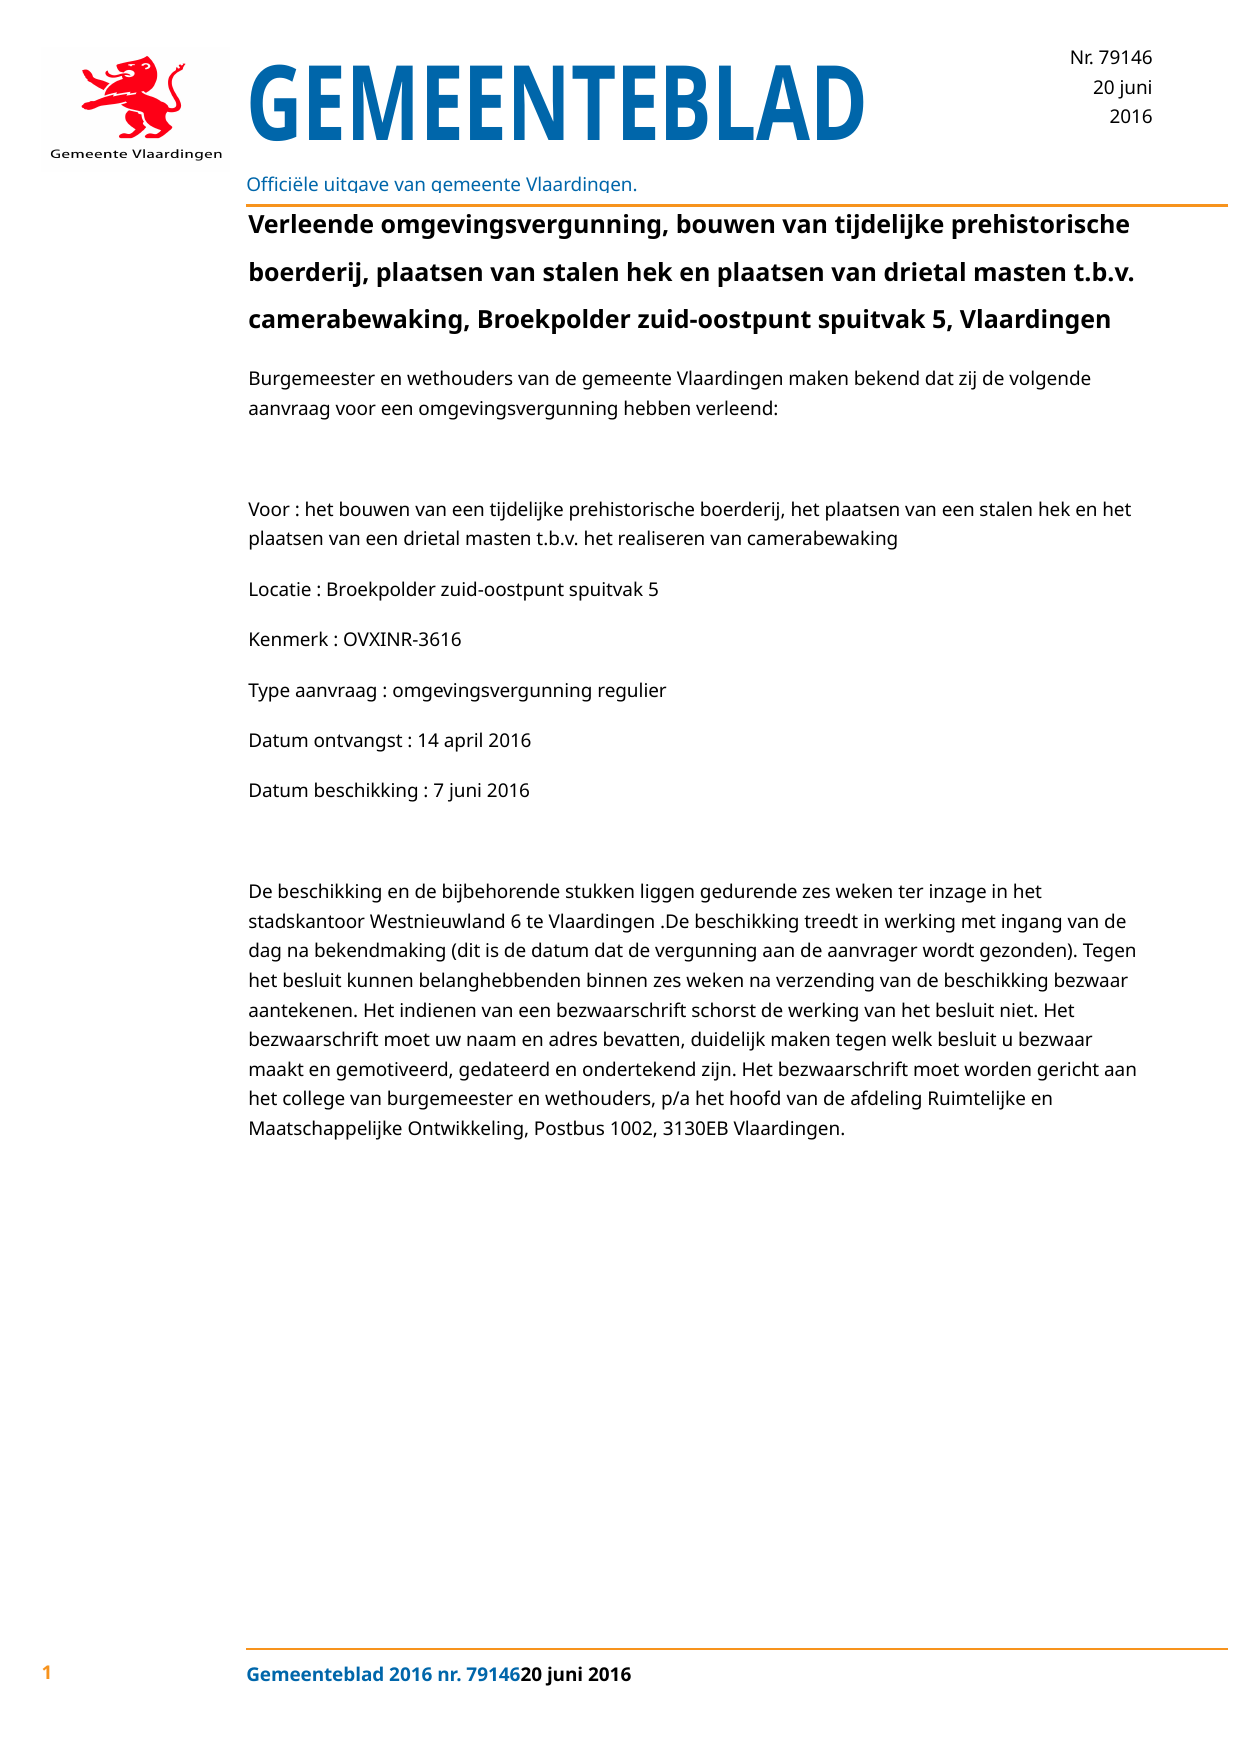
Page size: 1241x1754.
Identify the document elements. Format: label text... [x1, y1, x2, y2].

text De beschikking en de bijbehorende stukken liggen gedurende zes weken ter inzage in het stadskantoor Westnieuwland 6 te Vlaardingen .De beschikking treedt in werking met ingang van de dag na bekendmaking (dit is de datum dat de vergunning aan de aanvrager wordt gezonden). Tegen het besluit kunnen belanghebbenden binnen zes weken na verzending van de beschikking bezwaar aantekenen. Het indienen van een bezwaarschrift schorst de werking van het besluit niet. Het bezwaarschrift moet uw naam en adres bevatten, duidelijk maken tegen welk besluit u bezwaar maakt en gemotiveerd, gedateerd en ondertekend zijn. Het bezwaarschrift moet worden gericht aan het college van burgemeester en wethouders, p/a het hoofd van de afdeling Ruimtelijke en Maatschappelijke Ontwikkeling, Postbus 1002, 3130EB Vlaardingen. [248, 878, 1152, 1141]
text Datum ontvangst : 14 april 2016 [248, 727, 1152, 753]
text Burgemeester en wethouders van de gemeente Vlaardingen maken bekend dat zij de volgende aanvraag voor een omgevingsvergunning hebben verleend: [248, 366, 1152, 421]
text Locatie : Broekpolder zuid-oostpunt spuitvak 5 [248, 576, 1152, 602]
text Voor : het bouwen van een tijdelijke prehistorische boerderij, het plaatsen van een stalen hek en het plaatsen van een drietal masten t.b.v. het realiseren van camerabewaking [248, 496, 1152, 551]
picture [41, 47, 231, 172]
text Type aanvraag : omgevingsvergunning regulier [248, 677, 1152, 702]
text Verleende omgevingsvergunning, bouwen van tijdelijke prehistorische boerderij, plaatsen van stalen hek en plaatsen van drietal masten t.b.v. camerabewaking, Broekpolder zuid-oostpunt spuitvak 5, Vlaardingen [248, 207, 1152, 336]
text Datum beschikking : 7 juni 2016 [248, 778, 1152, 803]
text Kenmerk : OVXINR-3616 [248, 626, 1152, 652]
